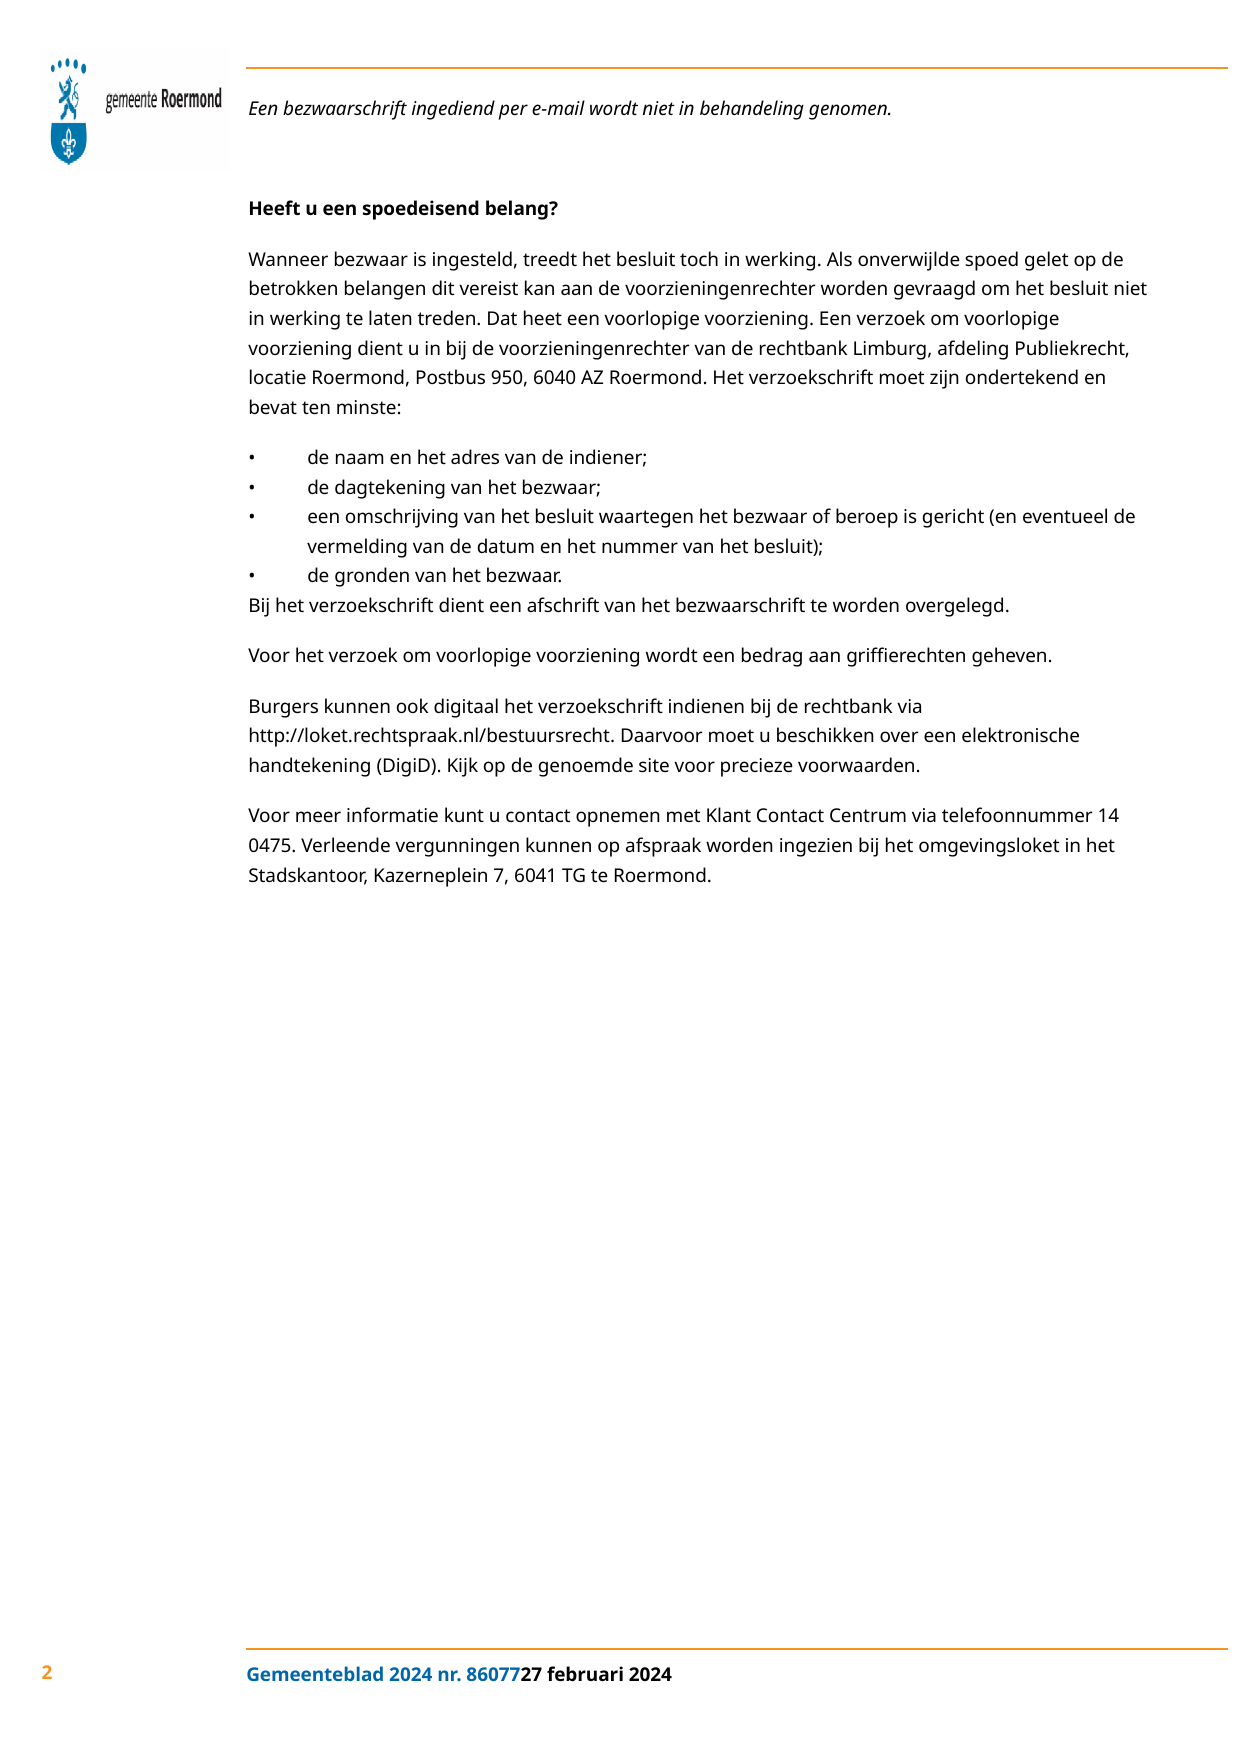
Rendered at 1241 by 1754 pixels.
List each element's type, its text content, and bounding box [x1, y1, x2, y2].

list de naam en het adres van de indiener; [248, 444, 1152, 470]
text Heeft u een spoedeisend belang? [248, 196, 1152, 221]
list de gronden van het bezwaar. [248, 563, 1152, 588]
text Bij het verzoekschrift dient een afschrift van het bezwaarschrift te worden overgelegd. [248, 592, 1152, 618]
text Voor meer informatie kunt u contact opnemen met Klant Contact Centrum via telefoonnummer 14 0475. Verleende vergunningen kunnen op afspraak worden ingezien bij het omgevingsloket in het Stadskantoor, Kazerneplein 7, 6041 TG te Roermond. [248, 803, 1152, 888]
picture [41, 47, 231, 172]
text Een bezwaarschrift ingediend per e-mail wordt niet in behandeling genomen. [248, 95, 1152, 121]
list een omschrijving van het besluit waartegen het bezwaar of beroep is gericht (en eventueel de vermelding van de datum en het nummer van het besluit); [248, 503, 1152, 559]
list de dagtekening van het bezwaar; [248, 474, 1152, 500]
text Wanneer bezwaar is ingesteld, treedt het besluit toch in werking. Als onverwijlde spoed gelet op de betrokken belangen dit vereist kan aan de voorzieningenrechter worden gevraagd om het besluit niet in werking te laten treden. Dat heet een voorlopige voorziening. Een verzoek om voorlopige voorziening dient u in bij de voorzieningenrechter van de rechtbank Limburg, afdeling Publiekrecht, locatie Roermond, Postbus 950, 6040 AZ Roermond. Het verzoekschrift moet zijn ondertekend en bevat ten minste: [248, 246, 1152, 420]
text Voor het verzoek om voorlopige voorziening wordt een bedrag aan griffierechten geheven. [248, 643, 1152, 668]
text Burgers kunnen ook digitaal het verzoekschrift indienen bij de rechtbank via http://loket.rechtspraak.nl/bestuursrecht. Daarvoor moet u beschikken over een elektronische handtekening (DigiD). Kijk op de genoemde site voor precieze voorwaarden. [248, 693, 1152, 778]
